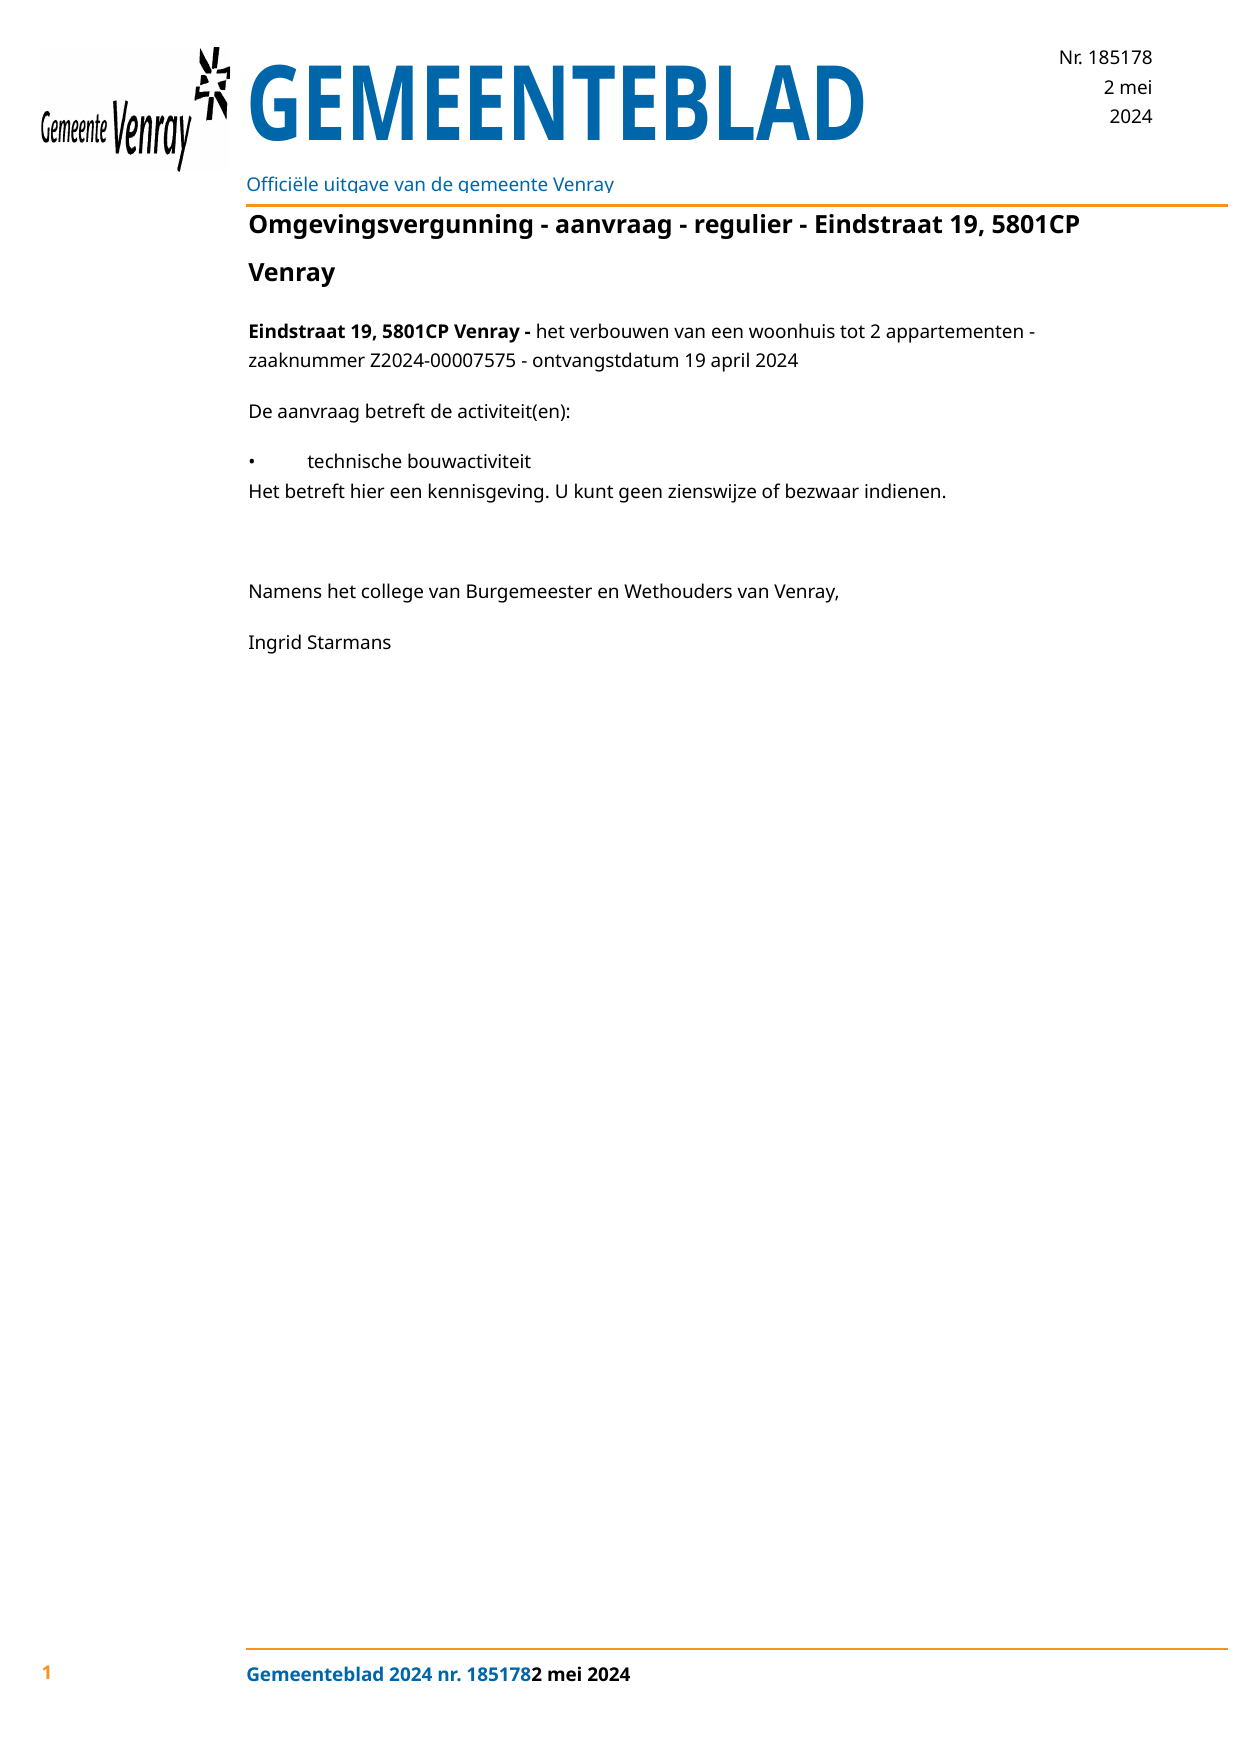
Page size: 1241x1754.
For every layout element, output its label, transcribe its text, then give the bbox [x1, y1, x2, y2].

text Eindstraat 19, 5801CP Venray - het verbouwen van een woonhuis tot 2 appartementen - zaaknummer Z2024-00007575 - ontvangstdatum 19 april 2024 [248, 318, 1152, 373]
text Omgevingsvergunning - aanvraag - regulier - Eindstraat 19, 5801CP Venray [248, 207, 1152, 288]
list technische bouwactiviteit [248, 448, 1152, 474]
text De aanvraag betreft de activiteit(en): [248, 398, 1152, 424]
text Namens het college van Burgemeester en Wethouders van Venray, [248, 579, 1152, 604]
text Ingrid Starmans [248, 629, 1152, 655]
picture [41, 47, 231, 172]
text Het betreft hier een kennisgeving. U kunt geen zienswijze of bezwaar indienen. [248, 478, 1152, 504]
